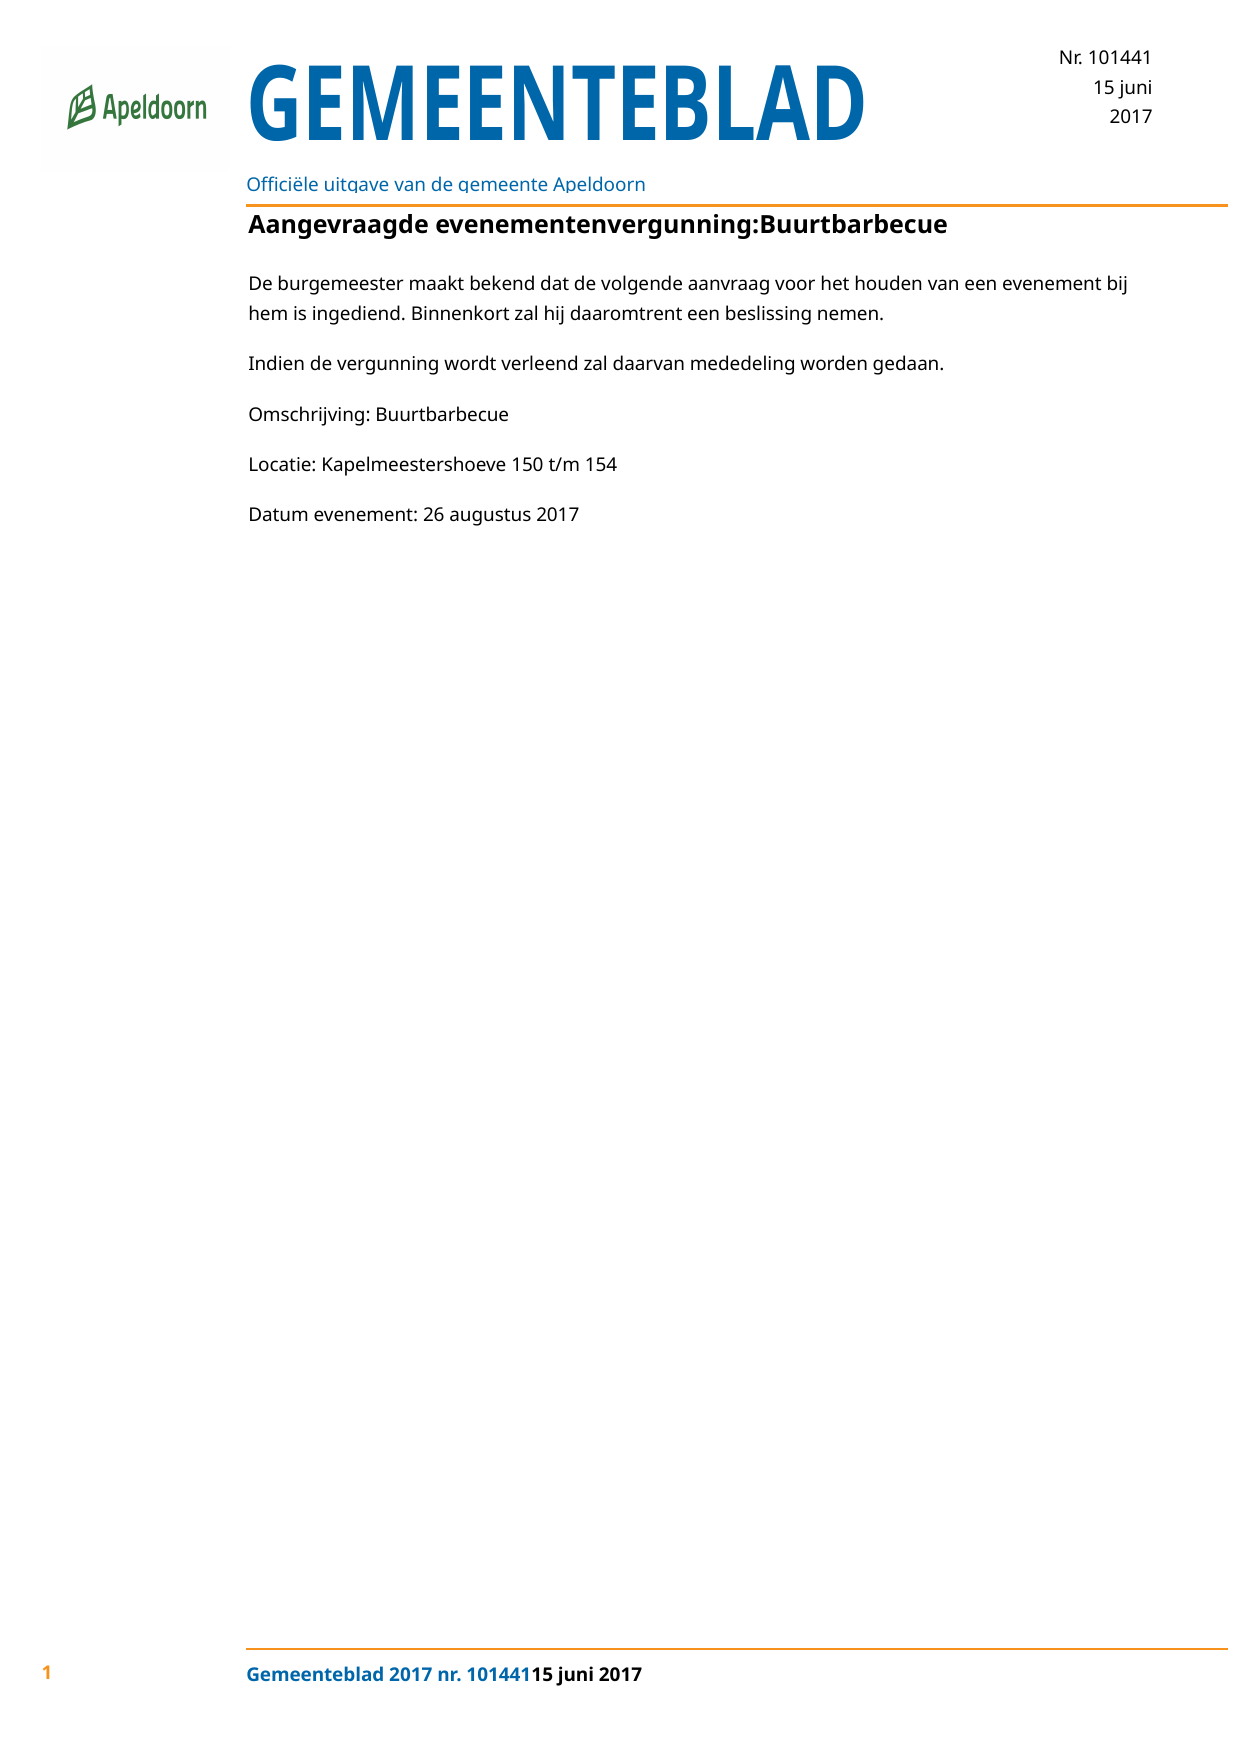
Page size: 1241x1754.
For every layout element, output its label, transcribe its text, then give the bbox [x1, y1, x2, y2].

text Datum evenement: 26 augustus 2017 [248, 502, 1152, 527]
picture [41, 47, 231, 172]
text De burgemeester maakt bekend dat de volgende aanvraag voor het houden van een evenement bij hem is ingediend. Binnenkort zal hij daaromtrent een beslissing nemen. [248, 270, 1152, 326]
text Locatie: Kapelmeestershoeve 150 t/m 154 [248, 451, 1152, 477]
text Omschrijving: Buurtbarbecue [248, 401, 1152, 426]
text Aangevraagde evenementenvergunning:Buurtbarbecue [248, 207, 1152, 241]
text Indien de vergunning wordt verleend zal daarvan mededeling worden gedaan. [248, 350, 1152, 376]
